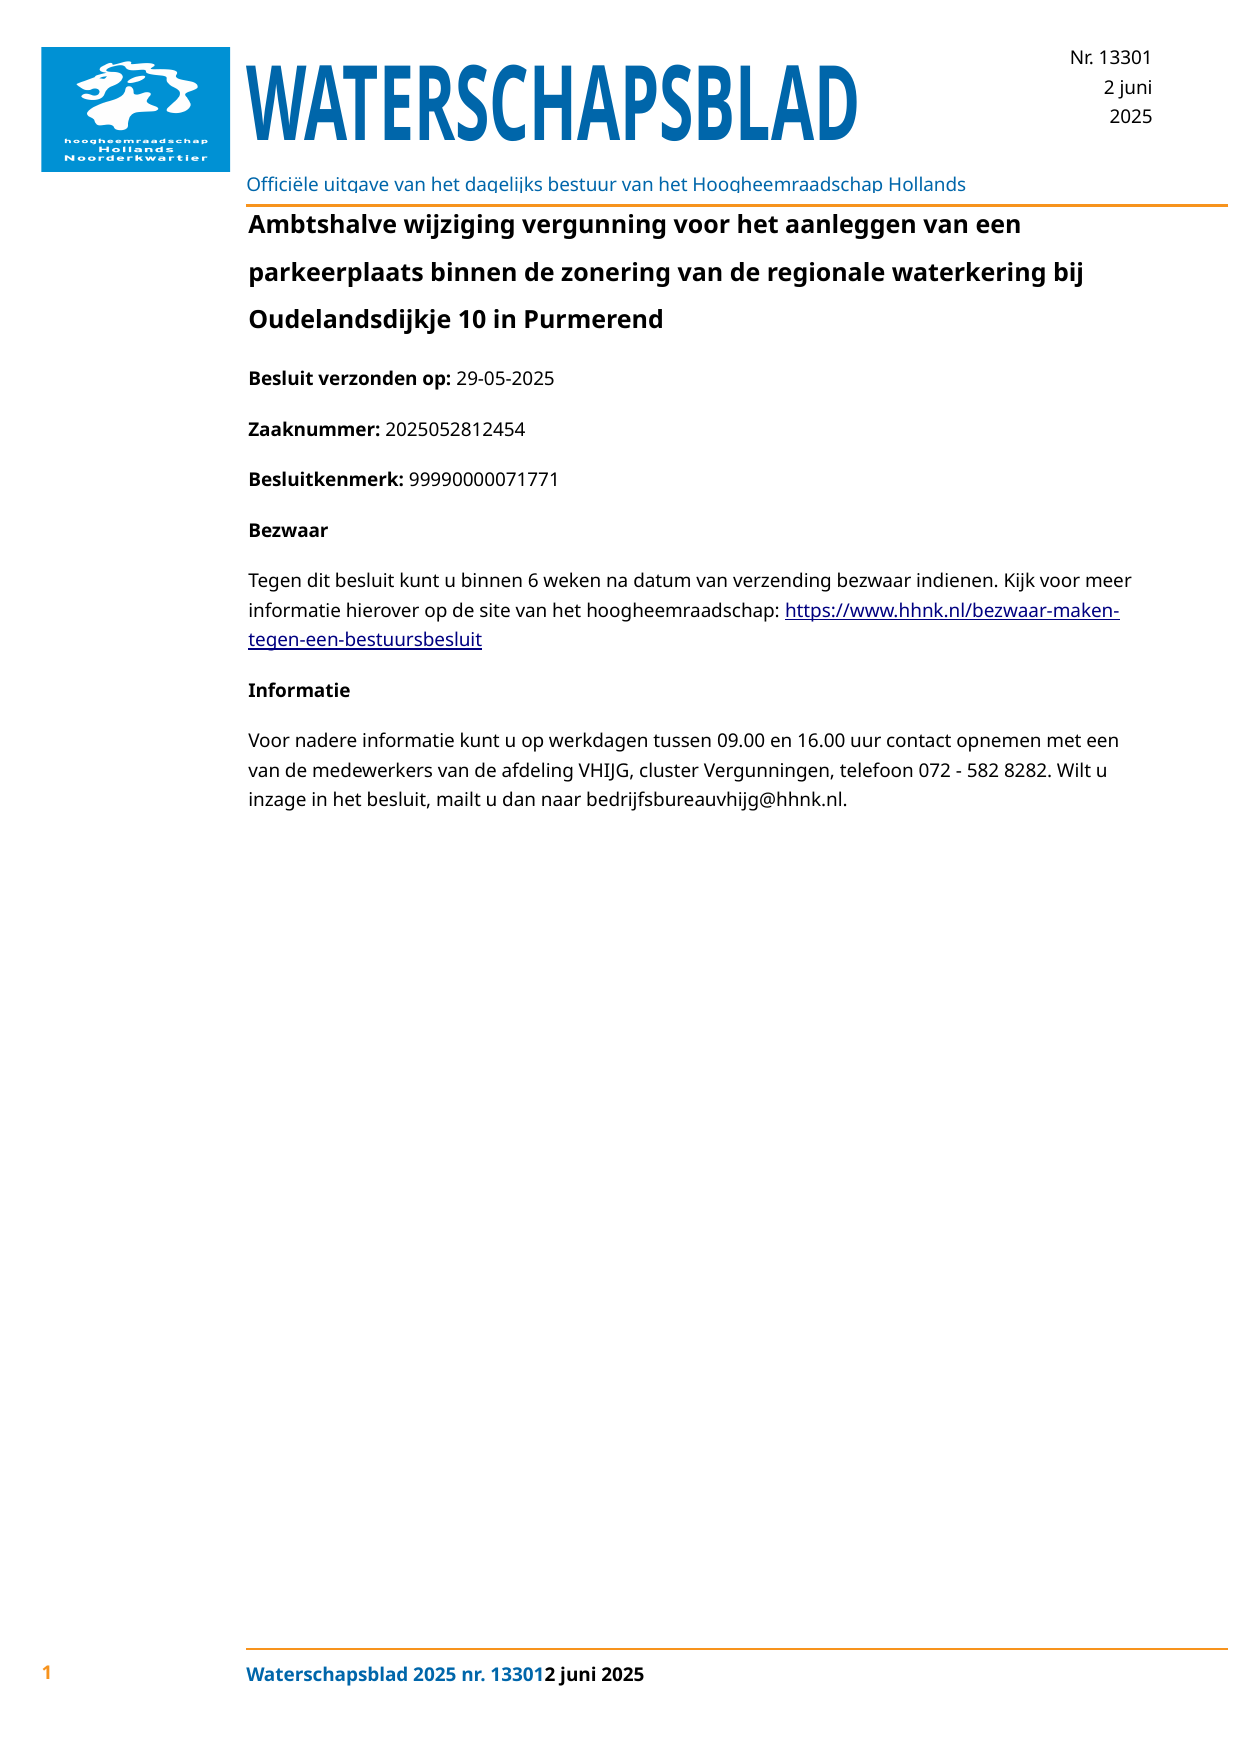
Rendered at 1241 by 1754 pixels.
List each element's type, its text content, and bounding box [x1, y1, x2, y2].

text Informatie [248, 677, 1152, 702]
text Tegen dit besluit kunt u binnen 6 weken na datum van verzending bezwaar indienen. Kijk voor meer informatie hierover op de site van het hoogheemraadschap: https://www.hhnk.nl/bezwaar-maken-tegen-een-bestuursbesluit [248, 567, 1152, 652]
text Besluitkenmerk: 99990000071771 [248, 466, 1152, 492]
picture [118, 62, 197, 112]
text Ambtshalve wijziging vergunning voor het aanleggen van een parkeerplaats binnen de zonering van de regionale waterkering bij Oudelandsdijkje 10 in Purmerend [248, 207, 1152, 336]
text Bezwaar [248, 517, 1152, 542]
text Besluit verzonden op: 29-05-2025 [248, 366, 1152, 391]
picture [129, 76, 144, 82]
picture [88, 87, 157, 130]
text Zaaknummer: 2025052812454 [248, 416, 1152, 442]
text Voor nadere informatie kunt u op werkdagen tussen 09.00 en 16.00 uur contact opnemen met een van de medewerkers van de afdeling VHIJG, cluster Vergunningen, telefoon 072 - 582 8282. Wilt u inzage in het besluit, mailt u dan naar bedrijfsbureauvhijg@hhnk.nl. [248, 727, 1152, 812]
picture [78, 64, 122, 99]
